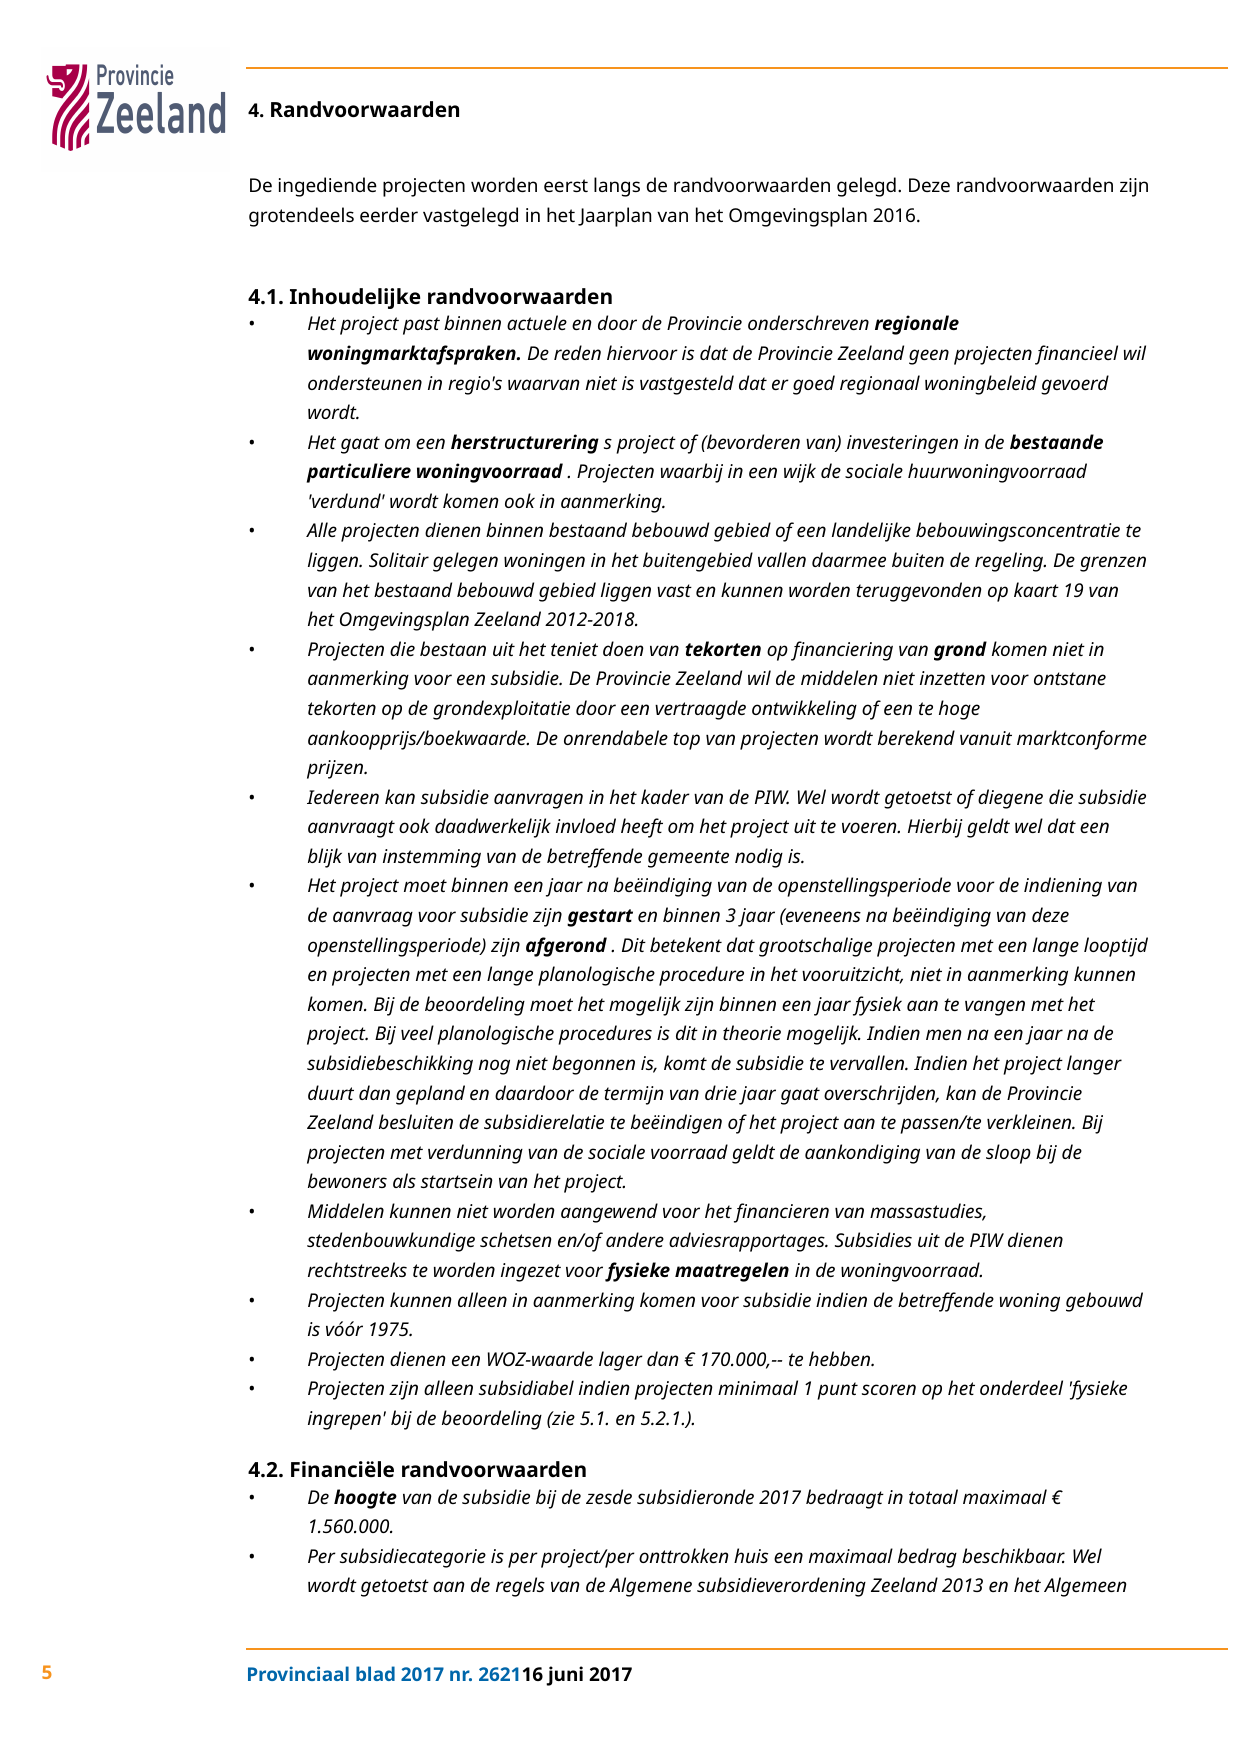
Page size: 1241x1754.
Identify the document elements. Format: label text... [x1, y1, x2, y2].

picture [41, 47, 231, 172]
list Per subsidiecategorie is per project/per onttrokken huis een maximaal bedrag beschikbaar. Wel wordt getoetst aan de regels van de Algemene subsidieverordening Zeeland 2013 en het Algemeen [248, 1543, 1152, 1598]
list Het project past binnen actuele en door de Provincie onderschreven regionale woningmarktafspraken. De reden hiervoor is dat de Provincie Zeeland geen projecten financieel wil ondersteunen in regio's waarvan niet is vastgesteld dat er goed regionaal woningbeleid gevoerd wordt. [248, 311, 1152, 425]
list Projecten dienen een WOZ-waarde lager dan € 170.000,-- te hebben. [248, 1346, 1152, 1372]
list Het project moet binnen een jaar na beëindiging van de openstellingsperiode voor de indiening van de aanvraag voor subsidie zijn gestart en binnen 3 jaar (eveneens na beëindiging van deze openstellingsperiode) zijn afgerond . Dit betekent dat grootschalige projecten met een lange looptijd en projecten met een lange planologische procedure in het vooruitzicht, niet in aanmerking kunnen komen. Bij de beoordeling moet het mogelijk zijn binnen een jaar fysiek aan te vangen met het project. Bij veel planologische procedures is dit in theorie mogelijk. Indien men na een jaar na de subsidiebeschikking nog niet begonnen is, komt de subsidie te vervallen. Indien het project langer duurt dan gepland en daardoor de termijn van drie jaar gaat overschrijden, kan de Provincie Zeeland besluiten de subsidierelatie te beëindigen of het project aan te passen/te verkleinen. Bij projecten met verdunning van de sociale voorraad geldt de aankondiging van de sloop bij de bewoners als startsein van het project. [248, 873, 1152, 1194]
list Projecten zijn alleen subsidiabel indien projecten minimaal 1 punt scoren op het onderdeel 'fysieke ingrepen' bij de beoordeling (zie 5.1. en 5.2.1.). [248, 1376, 1152, 1431]
list Het gaat om een herstructurering s project of (bevorderen van) investeringen in de bestaande particuliere woningvoorraad . Projecten waarbij in een wijk de sociale huurwoningvoorraad 'verdund' wordt komen ook in aanmerking. [248, 429, 1152, 514]
text 4.1. Inhoudelijke randvoorwaarden [248, 282, 1152, 311]
list Projecten kunnen alleen in aanmerking komen voor subsidie indien de betreffende woning gebouwd is vóór 1975. [248, 1287, 1152, 1342]
list Middelen kunnen niet worden aangewend voor het financieren van massastudies, stedenbouwkundige schetsen en/of andere adviesrapportages. Subsidies uit de PIW dienen rechtstreeks te worden ingezet voor fysieke maatregelen in de woningvoorraad. [248, 1198, 1152, 1283]
list De hoogte van de subsidie bij de zesde subsidieronde 2017 bedraagt in totaal maximaal € 1.560.000. [248, 1484, 1152, 1539]
list Projecten die bestaan uit het teniet doen van tekorten op financiering van grond komen niet in aanmerking voor een subsidie. De Provincie Zeeland wil de middelen niet inzetten voor ontstane tekorten op de grondexploitatie door een vertraagde ontwikkeling of een te hoge aankoopprijs/boekwaarde. De onrendabele top van projecten wordt berekend vanuit marktconforme prijzen. [248, 636, 1152, 780]
list Iedereen kan subsidie aanvragen in het kader van de PIW. Wel wordt getoetst of diegene die subsidie aanvraagt ook daadwerkelijk invloed heeft om het project uit te voeren. Hierbij geldt wel dat een blijk van instemming van de betreffende gemeente nodig is. [248, 784, 1152, 869]
list Alle projecten dienen binnen bestaand bebouwd gebied of een landelijke bebouwingsconcentratie te liggen. Solitair gelegen woningen in het buitengebied vallen daarmee buiten de regeling. De grenzen van het bestaand bebouwd gebied liggen vast en kunnen worden teruggevonden op kaart 19 van het Omgevingsplan Zeeland 2012-2018. [248, 518, 1152, 632]
text De ingediende projecten worden eerst langs de randvoorwaarden gelegd. Deze randvoorwaarden zijn grotendeels eerder vastgelegd in het Jaarplan van het Omgevingsplan 2016. [248, 172, 1152, 228]
text 4. Randvoorwaarden [248, 95, 1152, 123]
text 4.2. Financiële randvoorwaarden [248, 1456, 1152, 1484]
